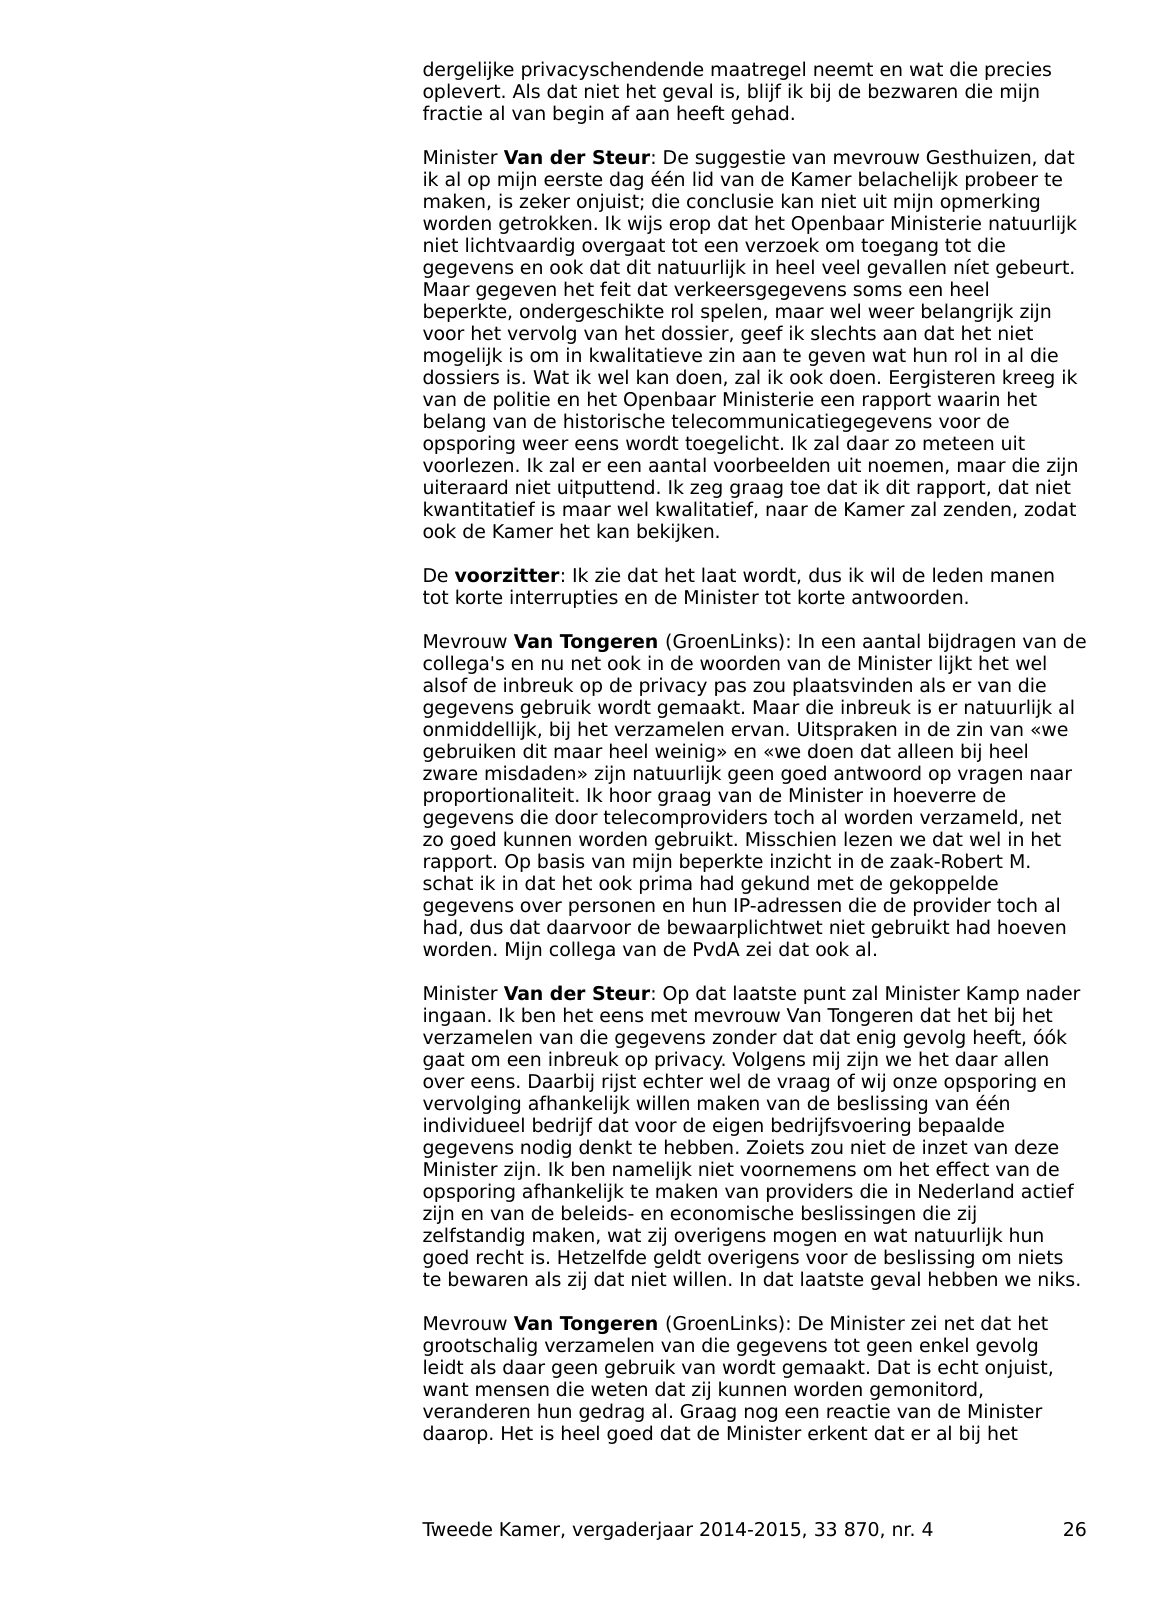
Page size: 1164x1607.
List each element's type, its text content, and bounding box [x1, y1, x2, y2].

text dergelijke privacyschendende maatregel neemt en wat die precies oplevert. Als dat niet het geval is, blijf ik bij de bezwaren die mijn fractie al van begin af aan heeft gehad. [422, 59, 1087, 125]
text Minister Van der Steur: Op dat laatste punt zal Minister Kamp nader ingaan. Ik ben het eens met mevrouw Van Tongeren dat het bij het verzamelen van die gegevens zonder dat dat enig gevolg heeft, óók gaat om een inbreuk op privacy. Volgens mij zijn we het daar allen over eens. Daarbij rijst echter wel de vraag of wij onze opsporing en vervolging afhankelijk willen maken van de beslissing van één individueel bedrijf dat voor de eigen bedrijfsvoering bepaalde gegevens nodig denkt te hebben. Zoiets zou niet de inzet van deze Minister zijn. Ik ben namelijk niet voornemens om het effect van de opsporing afhankelijk te maken van providers die in Nederland actief zijn en van de beleids- en economische beslissingen die zij zelfstandig maken, wat zij overigens mogen en wat natuurlijk hun goed recht is. Hetzelfde geldt overigens voor de beslissing om niets te bewaren als zij dat niet willen. In dat laatste geval hebben we niks. [422, 983, 1087, 1291]
text Mevrouw Van Tongeren (GroenLinks): In een aantal bijdragen van de collega's en nu net ook in de woorden van de Minister lijkt het wel alsof de inbreuk op de privacy pas zou plaatsvinden als er van die gegevens gebruik wordt gemaakt. Maar die inbreuk is er natuurlijk al onmiddellijk, bij het verzamelen ervan. Uitspraken in de zin van «we gebruiken dit maar heel weinig» en «we doen dat alleen bij heel zware misdaden» zijn natuurlijk geen goed antwoord op vragen naar proportionaliteit. Ik hoor graag van de Minister in hoeverre de gegevens die door telecomproviders toch al worden verzameld, net zo goed kunnen worden gebruikt. Misschien lezen we dat wel in het rapport. Op basis van mijn beperkte inzicht in de zaak-Robert M. schat ik in dat het ook prima had gekund met de gekoppelde gegevens over personen en hun IP-adressen die de provider toch al had, dus dat daarvoor de bewaarplichtwet niet gebruikt had hoeven worden. Mijn collega van de PvdA zei dat ook al. [422, 631, 1087, 961]
text De voorzitter: Ik zie dat het laat wordt, dus ik wil de leden manen tot korte interrupties en de Minister tot korte antwoorden. [422, 565, 1087, 609]
text Minister Van der Steur: De suggestie van mevrouw Gesthuizen, dat ik al op mijn eerste dag één lid van de Kamer belachelijk probeer te maken, is zeker onjuist; die conclusie kan niet uit mijn opmerking worden getrokken. Ik wijs erop dat het Openbaar Ministerie natuurlijk niet lichtvaardig overgaat tot een verzoek om toegang tot die gegevens en ook dat dit natuurlijk in heel veel gevallen níet gebeurt. Maar gegeven het feit dat verkeersgegevens soms een heel beperkte, ondergeschikte rol spelen, maar wel weer belangrijk zijn voor het vervolg van het dossier, geef ik slechts aan dat het niet mogelijk is om in kwalitatieve zin aan te geven wat hun rol in al die dossiers is. Wat ik wel kan doen, zal ik ook doen. Eergisteren kreeg ik van de politie en het Openbaar Ministerie een rapport waarin het belang van de historische telecommunicatiegegevens voor de opsporing weer eens wordt toegelicht. Ik zal daar zo meteen uit voorlezen. Ik zal er een aantal voorbeelden uit noemen, maar die zijn uiteraard niet uitputtend. Ik zeg graag toe dat ik dit rapport, dat niet kwantitatief is maar wel kwalitatief, naar de Kamer zal zenden, zodat ook de Kamer het kan bekijken. [422, 147, 1087, 543]
text Mevrouw Van Tongeren (GroenLinks): De Minister zei net dat het grootschalig verzamelen van die gegevens tot geen enkel gevolg leidt als daar geen gebruik van wordt gemaakt. Dat is echt onjuist, want mensen die weten dat zij kunnen worden gemonitord, veranderen hun gedrag al. Graag nog een reactie van de Minister daarop. Het is heel goed dat de Minister erkent dat er al bij het [422, 1313, 1087, 1445]
